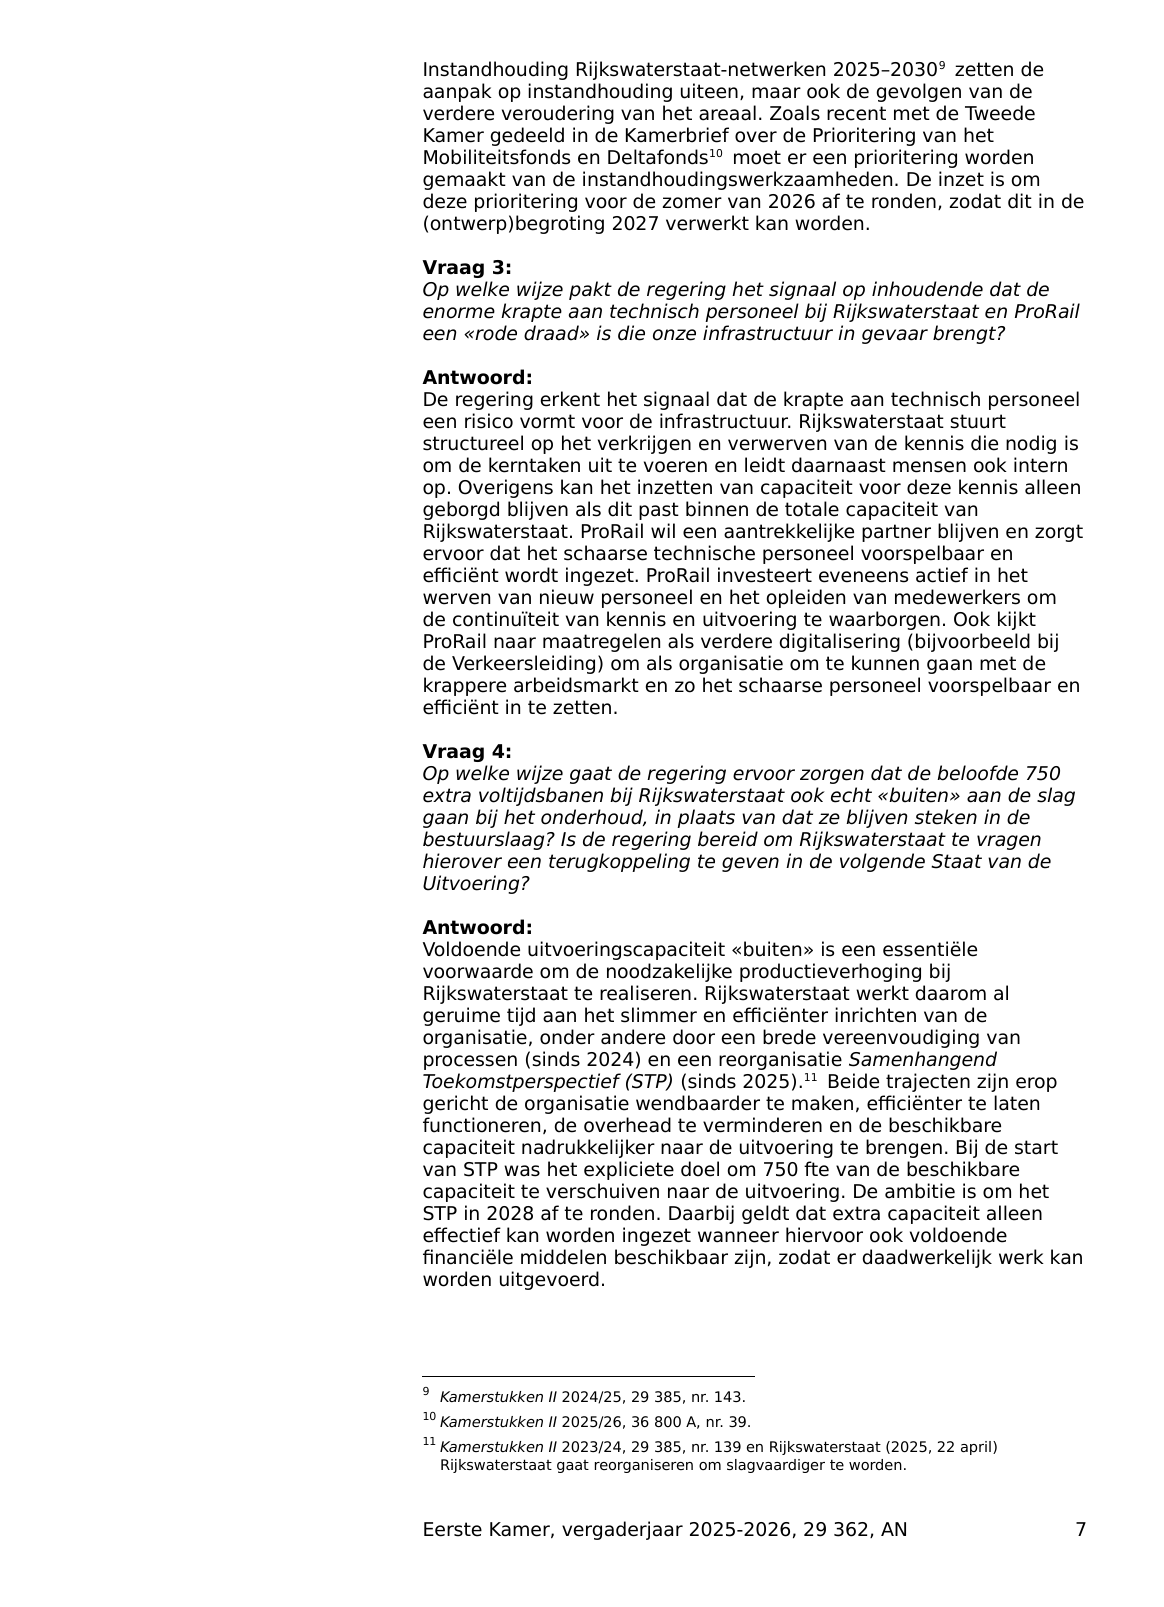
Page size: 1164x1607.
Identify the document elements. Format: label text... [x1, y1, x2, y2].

text Kamerstukken II 2025/26, 36 800 A, nr. 39. [422, 1410, 1087, 1432]
text Vraag 3: [422, 257, 1087, 279]
text De regering erkent het signaal dat de krapte aan technisch personeel een risico vormt voor de infrastructuur. Rijkswaterstaat stuurt structureel op het verkrijgen en verwerven van de kennis die nodig is om de kerntaken uit te voeren en leidt daarnaast mensen ook intern op. Overigens kan het inzetten van capaciteit voor deze kennis alleen geborgd blijven als dit past binnen de totale capaciteit van Rijkswaterstaat. ProRail wil een aantrekkelijke partner blijven en zorgt ervoor dat het schaarse technische personeel voorspelbaar en efficiënt wordt ingezet. ProRail investeert eveneens actief in het werven van nieuw personeel en het opleiden van medewerkers om de continuïteit van kennis en uitvoering te waarborgen. Ook kijkt ProRail naar maatregelen als verdere digitalisering (bijvoorbeeld bij de Verkeersleiding) om als organisatie om te kunnen gaan met de krappere arbeidsmarkt en zo het schaarse personeel voorspelbaar en efficiënt in te zetten. [422, 389, 1087, 719]
text Voldoende uitvoeringscapaciteit «buiten» is een essentiële voorwaarde om de noodzakelijke productieverhoging bij Rijkswaterstaat te realiseren. Rijkswaterstaat werkt daarom al geruime tijd aan het slimmer en efficiënter inrichten van de organisatie, onder andere door een brede vereenvoudiging van processen (sinds 2024) en een reorganisatie Samenhangend Toekomstperspectief (STP) (sinds 2025). Beide trajecten zijn erop gericht de organisatie wendbaarder te maken, efficiënter te laten functioneren, de overhead te verminderen en de beschikbare capaciteit nadrukkelijker naar de uitvoering te brengen. Bij de start van STP was het expliciete doel om 750 fte van de beschikbare capaciteit te verschuiven naar de uitvoering. De ambitie is om het STP in 2028 af te ronden. Daarbij geldt dat extra capaciteit alleen effectief kan worden ingezet wanneer hiervoor ook voldoende financiële middelen beschikbaar zijn, zodat er daadwerkelijk werk kan worden uitgevoerd. [422, 939, 1087, 1291]
text Instandhouding Rijkswaterstaat-netwerken 2025–2030 zetten de aanpak op instandhouding uiteen, maar ook de gevolgen van de verdere veroudering van het areaal. Zoals recent met de Tweede Kamer gedeeld in de Kamerbrief over de Prioritering van het Mobiliteitsfonds en Deltafonds moet er een prioritering worden gemaakt van de instandhoudingswerkzaamheden. De inzet is om deze prioritering voor de zomer van 2026 af te ronden, zodat dit in de (ontwerp)begroting 2027 verwerkt kan worden. [422, 59, 1087, 235]
text Op welke wijze pakt de regering het signaal op inhoudende dat de enorme krapte aan technisch personeel bij Rijkswaterstaat en ProRail een «rode draad» is die onze infrastructuur in gevaar brengt? [422, 279, 1087, 345]
text Antwoord: [422, 367, 1087, 389]
text Antwoord: [422, 917, 1087, 939]
text Kamerstukken II 2023/24, 29 385, nr. 139 en Rijkswaterstaat (2025, 22 april) Rijkswaterstaat gaat reorganiseren om slagvaardiger te worden. [422, 1435, 1087, 1474]
text Vraag 4: [422, 741, 1087, 763]
text Kamerstukken II 2024/25, 29 385, nr. 143. [422, 1385, 1087, 1407]
text Op welke wijze gaat de regering ervoor zorgen dat de beloofde 750 extra voltijdsbanen bij Rijkswaterstaat ook echt «buiten» aan de slag gaan bij het onderhoud, in plaats van dat ze blijven steken in de bestuurslaag? Is de regering bereid om Rijkswaterstaat te vragen hierover een terugkoppeling te geven in de volgende Staat van de Uitvoering? [422, 763, 1087, 895]
